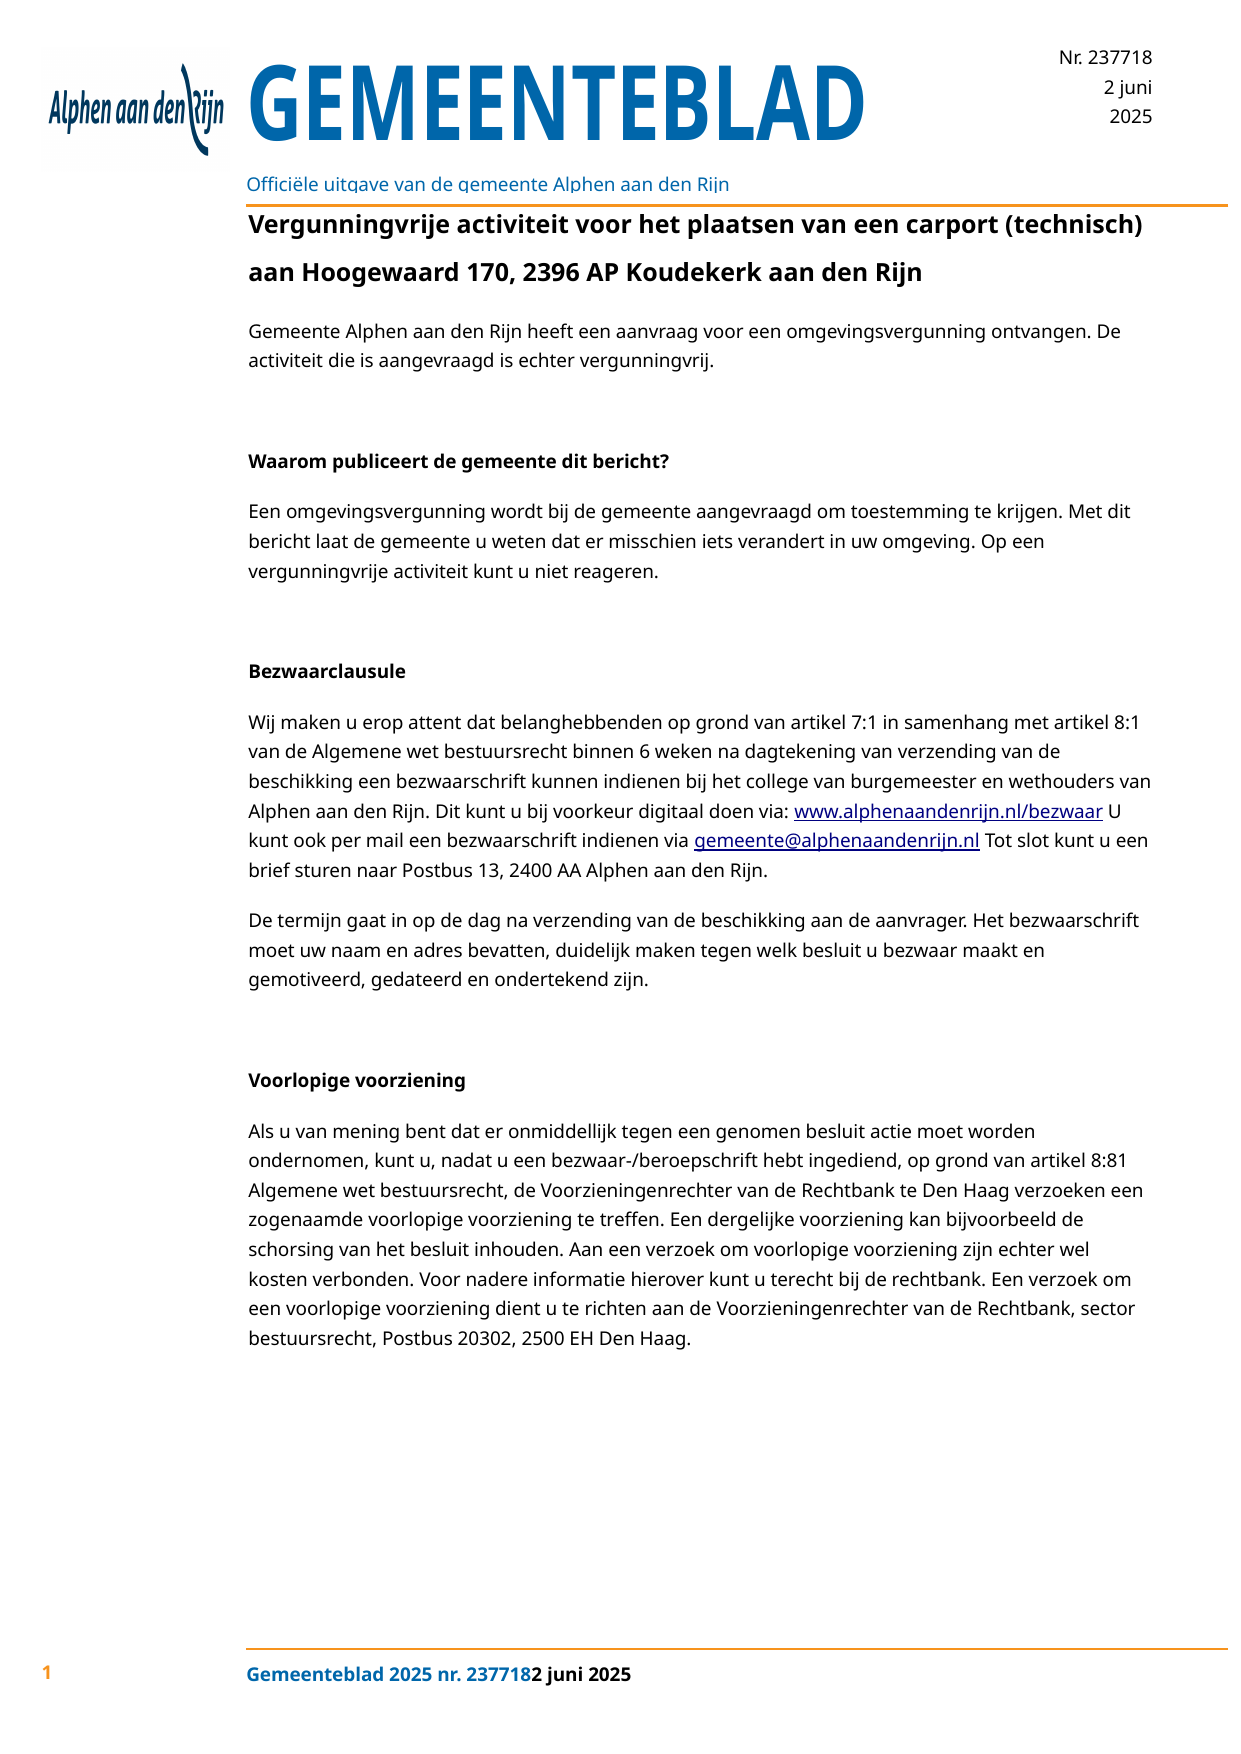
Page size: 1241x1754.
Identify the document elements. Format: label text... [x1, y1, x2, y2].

text Voorlopige voorziening [248, 1067, 1152, 1093]
text Gemeente Alphen aan den Rijn heeft een aanvraag voor een omgevingsvergunning ontvangen. De activiteit die is aangevraagd is echter vergunningvrij. [248, 318, 1152, 373]
text Waarom publiceert de gemeente dit bericht? [248, 448, 1152, 474]
picture [41, 47, 231, 172]
text Een omgevingsvergunning wordt bij de gemeente aangevraagd om toestemming te krijgen. Met dit bericht laat de gemeente u weten dat er misschien iets verandert in uw omgeving. Op een vergunningvrije activiteit kunt u niet reageren. [248, 499, 1152, 584]
text Als u van mening bent dat er onmiddellijk tegen een genomen besluit actie moet worden ondernomen, kunt u, nadat u een bezwaar-/beroepschrift hebt ingediend, op grond van artikel 8:81 Algemene wet bestuursrecht, de Voorzieningenrechter van de Rechtbank te Den Haag verzoeken een zogenaamde voorlopige voorziening te treffen. Een dergelijke voorziening kan bijvoorbeeld de schorsing van het besluit inhouden. Aan een verzoek om voorlopige voorziening zijn echter wel kosten verbonden. Voor nadere informatie hierover kunt u terecht bij de rechtbank. Een verzoek om een voorlopige voorziening dient u te richten aan de Voorzieningenrechter van de Rechtbank, sector bestuursrecht, Postbus 20302, 2500 EH Den Haag. [248, 1118, 1152, 1351]
text Vergunningvrije activiteit voor het plaatsen van een carport (technisch) aan Hoogewaard 170, 2396 AP Koudekerk aan den Rijn [248, 207, 1152, 288]
text Wij maken u erop attent dat belanghebbenden op grond van artikel 7:1 in samenhang met artikel 8:1 van de Algemene wet bestuursrecht binnen 6 weken na dagtekening van verzending van de beschikking een bezwaarschrift kunnen indienen bij het college van burgemeester en wethouders van Alphen aan den Rijn. Dit kunt u bij voorkeur digitaal doen via: www.alphenaandenrijn.nl/bezwaar U kunt ook per mail een bezwaarschrift indienen via gemeente@alphenaandenrijn.nl Tot slot kunt u een brief sturen naar Postbus 13, 2400 AA Alphen aan den Rijn. [248, 709, 1152, 883]
text De termijn gaat in op de dag na verzending van de beschikking aan de aanvrager. Het bezwaarschrift moet uw naam en adres bevatten, duidelijk maken tegen welk besluit u bezwaar maakt en gemotiveerd, gedateerd en ondertekend zijn. [248, 907, 1152, 992]
text Bezwaarclausule [248, 659, 1152, 684]
